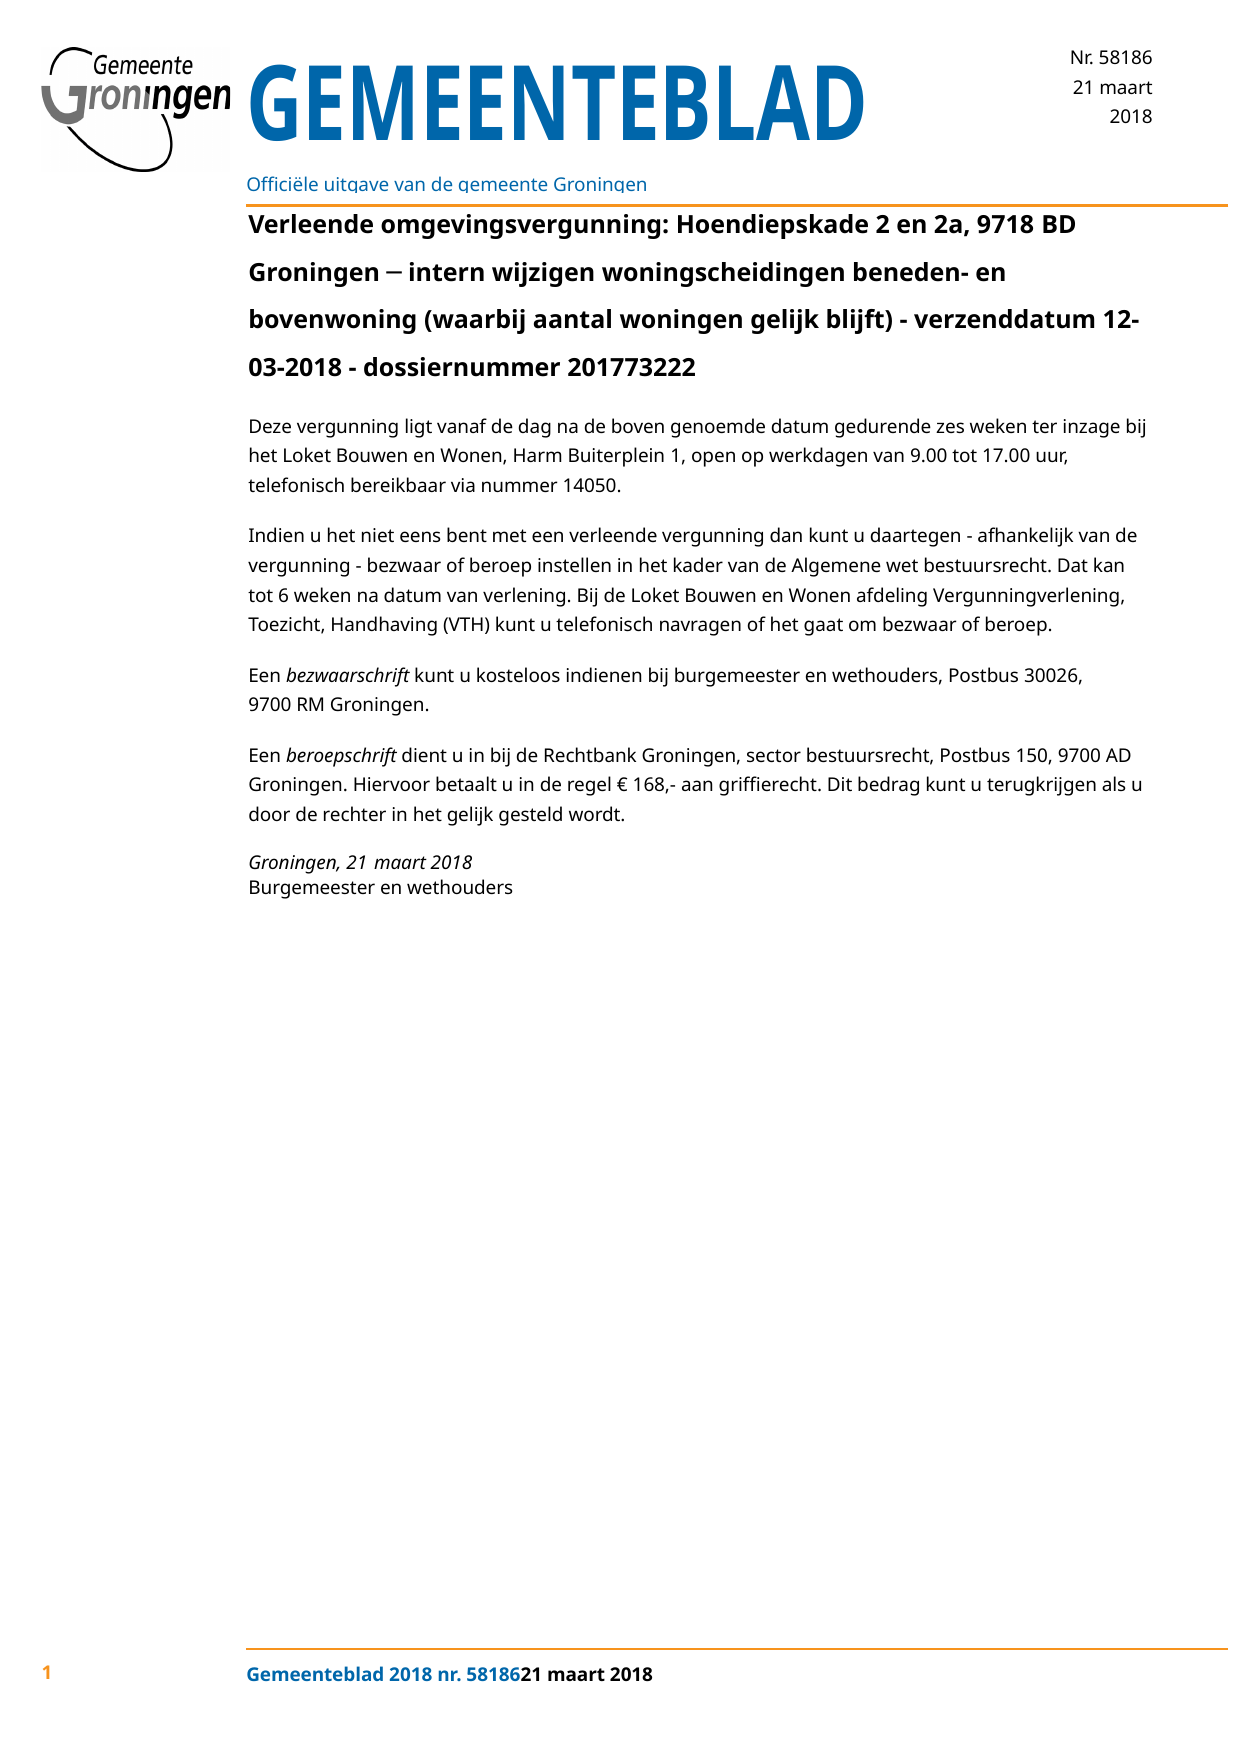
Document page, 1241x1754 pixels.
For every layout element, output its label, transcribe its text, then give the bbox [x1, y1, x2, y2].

text Deze vergunning ligt vanaf de dag na de boven genoemde datum gedurende zes weken ter inzage bij het Loket Bouwen en Wonen, Harm Buiterplein 1, open op werkdagen van 9.00 tot 17.00 uur, telefonisch bereikbaar via nummer 14050. [248, 413, 1152, 498]
text Een beroepschrift dient u in bij de Rechtbank Groningen, sector bestuursrecht, Postbus 150, 9700 AD Groningen. Hiervoor betaalt u in de regel € 168,- aan griffierecht. Dit bedrag kunt u terugkrijgen als u door de rechter in het gelijk gesteld wordt. [248, 742, 1152, 827]
text Burgemeester en wethouders [248, 874, 1152, 900]
text Een bezwaarschrift kunt u kosteloos indienen bij burgemeester en wethouders, Postbus 30026, 9700 RM Groningen. [248, 662, 1152, 717]
picture [41, 47, 231, 172]
text Groningen, 21 maart 2018 [248, 849, 1152, 874]
text Indien u het niet eens bent met een verleende vergunning dan kunt u daartegen - afhankelijk van de vergunning - bezwaar of beroep instellen in het kader van de Algemene wet bestuursrecht. Dat kan tot 6 weken na datum van verlening. Bij de Loket Bouwen en Wonen afdeling Vergunningverlening, Toezicht, Handhaving (VTH) kunt u telefonisch navragen of het gaat om bezwaar of beroep. [248, 523, 1152, 637]
text Verleende omgevingsvergunning: Hoendiepskade 2 en 2a, 9718 BD Groningen ─ intern wijzigen woningscheidingen beneden- en bovenwoning (waarbij aantal woningen gelijk blijft) - verzenddatum 12-03-2018 - dossiernummer 201773222 [248, 207, 1152, 384]
